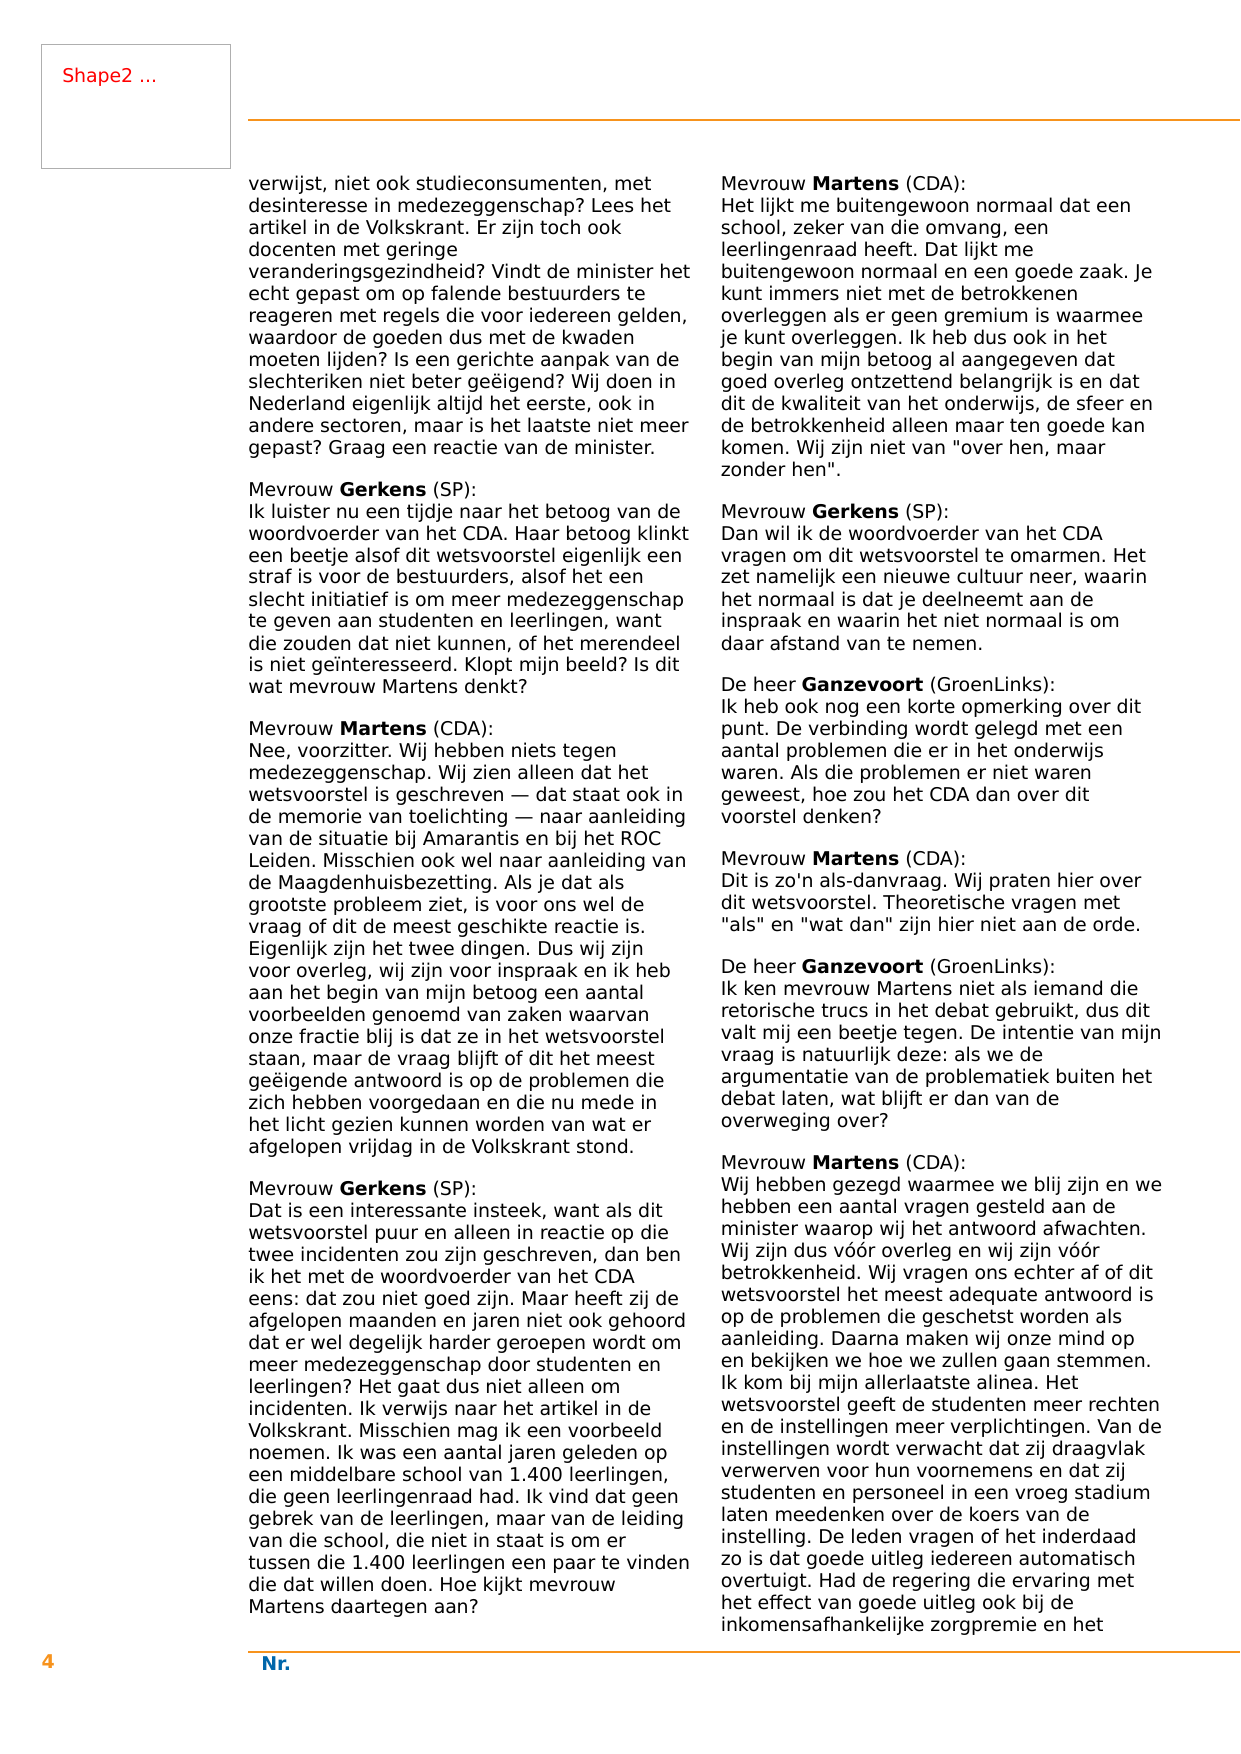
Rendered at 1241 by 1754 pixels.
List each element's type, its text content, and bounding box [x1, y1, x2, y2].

text Ik heb ook nog een korte opmerking over dit punt. De verbinding wordt gelegd met een aantal problemen die er in het onderwijs waren. Als die problemen er niet waren geweest, hoe zou het CDA dan over dit voorstel denken? [721, 696, 1163, 828]
text Mevrouw Gerkens (SP): [721, 501, 1163, 522]
text Dat is een interessante insteek, want als dit wetsvoorstel puur en alleen in reactie op die twee incidenten zou zijn geschreven, dan ben ik het met de woordvoerder van het CDA eens: dat zou niet goed zijn. Maar heeft zij de afgelopen maanden en jaren niet ook gehoord dat er wel degelijk harder geroepen wordt om meer medezeggenschap door studenten en leerlingen? Het gaat dus niet alleen om incidenten. Ik verwijs naar het artikel in de Volkskrant. Misschien mag ik een voorbeeld noemen. Ik was een aantal jaren geleden op een middelbare school van 1.400 leerlingen, die geen leerlingenraad had. Ik vind dat geen gebrek van de leerlingen, maar van de leiding van die school, die niet in staat is om er tussen die 1.400 leerlingen een paar te vinden die dat willen doen. Hoe kijkt mevrouw Martens daartegen aan? [248, 1200, 691, 1617]
text Dan wil ik de woordvoerder van het CDA vragen om dit wetsvoorstel te omarmen. Het zet namelijk een nieuwe cultuur neer, waarin het normaal is dat je deelneemt aan de inspraak en waarin het niet normaal is om daar afstand van te nemen. [721, 522, 1163, 654]
text Het lijkt me buitengewoon normaal dat een school, zeker van die omvang, een leerlingenraad heeft. Dat lijkt me buitengewoon normaal en een goede zaak. Je kunt immers niet met de betrokkenen overleggen als er geen gremium is waarmee je kunt overleggen. Ik heb dus ook in het begin van mijn betoog al aangegeven dat goed overleg ontzettend belangrijk is en dat dit de kwaliteit van het onderwijs, de sfeer en de betrokkenheid alleen maar ten goede kan komen. Wij zijn niet van "over hen, maar zonder hen". [721, 195, 1163, 481]
text De heer Ganzevoort (GroenLinks): [721, 674, 1163, 696]
text Mevrouw Martens (CDA): [248, 718, 691, 740]
text Dit is zo'n als-danvraag. Wij praten hier over dit wetsvoorstel. Theoretische vragen met "als" en "wat dan" zijn hier niet aan de orde. [721, 870, 1163, 936]
text Nee, voorzitter. Wij hebben niets tegen medezeggenschap. Wij zien alleen dat het wetsvoorstel is geschreven — dat staat ook in de memorie van toelichting — naar aanleiding van de situatie bij Amarantis en bij het ROC Leiden. Misschien ook wel naar aanleiding van de Maagdenhuisbezetting. Als je dat als grootste probleem ziet, is voor ons wel de vraag of dit de meest geschikte reactie is. Eigenlijk zijn het twee dingen. Dus wij zijn voor overleg, wij zijn voor inspraak en ik heb aan het begin van mijn betoog een aantal voorbeelden genoemd van zaken waarvan onze fractie blij is dat ze in het wetsvoorstel staan, maar de vraag blijft of dit het meest geëigende antwoord is op de problemen die zich hebben voorgedaan en die nu mede in het licht gezien kunnen worden van wat er afgelopen vrijdag in de Volkskrant stond. [248, 740, 691, 1158]
text Wij hebben gezegd waarmee we blij zijn en we hebben een aantal vragen gesteld aan de minister waarop wij het antwoord afwachten. Wij zijn dus vóór overleg en wij zijn vóór betrokkenheid. Wij vragen ons echter af of dit wetsvoorstel het meest adequate antwoord is op de problemen die geschetst worden als aanleiding. Daarna maken wij onze mind op en bekijken we hoe we zullen gaan stemmen. [721, 1174, 1163, 1372]
text Mevrouw Gerkens (SP): [248, 1178, 691, 1200]
text De heer Ganzevoort (GroenLinks): [721, 956, 1163, 978]
text verwijst, niet ook studieconsumenten, met desinteresse in medezeggenschap? Lees het artikel in de Volkskrant. Er zijn toch ook docenten met geringe veranderingsgezindheid? Vindt de minister het echt gepast om op falende bestuurders te reageren met regels die voor iedereen gelden, waardoor de goeden dus met de kwaden moeten lijden? Is een gerichte aanpak van de slechteriken niet beter geëigend? Wij doen in Nederland eigenlijk altijd het eerste, ook in andere sectoren, maar is het laatste niet meer gepast? Graag een reactie van de minister. [248, 173, 691, 458]
text Mevrouw Martens (CDA): [721, 173, 1163, 195]
text Mevrouw Martens (CDA): [721, 1152, 1163, 1174]
text Ik luister nu een tijdje naar het betoog van de woordvoerder van het CDA. Haar betoog klinkt een beetje alsof dit wetsvoorstel eigenlijk een straf is voor de bestuurders, alsof het een slecht initiatief is om meer medezeggenschap te geven aan studenten en leerlingen, want die zouden dat niet kunnen, of het merendeel is niet geïnteresseerd. Klopt mijn beeld? Is dit wat mevrouw Martens denkt? [248, 501, 691, 698]
text Mevrouw Gerkens (SP): [248, 478, 691, 501]
text Ik kom bij mijn allerlaatste alinea. Het wetsvoorstel geeft de studenten meer rechten en de instellingen meer verplichtingen. Van de instellingen wordt verwacht dat zij draagvlak verwerven voor hun voornemens en dat zij studenten en personeel in een vroeg stadium laten meedenken over de koers van de instelling. De leden vragen of het inderdaad zo is dat goede uitleg iedereen automatisch overtuigt. Had de regering die ervaring met het effect van goede uitleg ook bij de inkomensafhankelijke zorgpremie en het [721, 1372, 1163, 1636]
text Ik ken mevrouw Martens niet als iemand die retorische trucs in het debat gebruikt, dus dit valt mij een beetje tegen. De intentie van mijn vraag is natuurlijk deze: als we de argumentatie van de problematiek buiten het debat laten, wat blijft er dan van de overweging over? [721, 978, 1163, 1132]
text Mevrouw Martens (CDA): [721, 848, 1163, 870]
